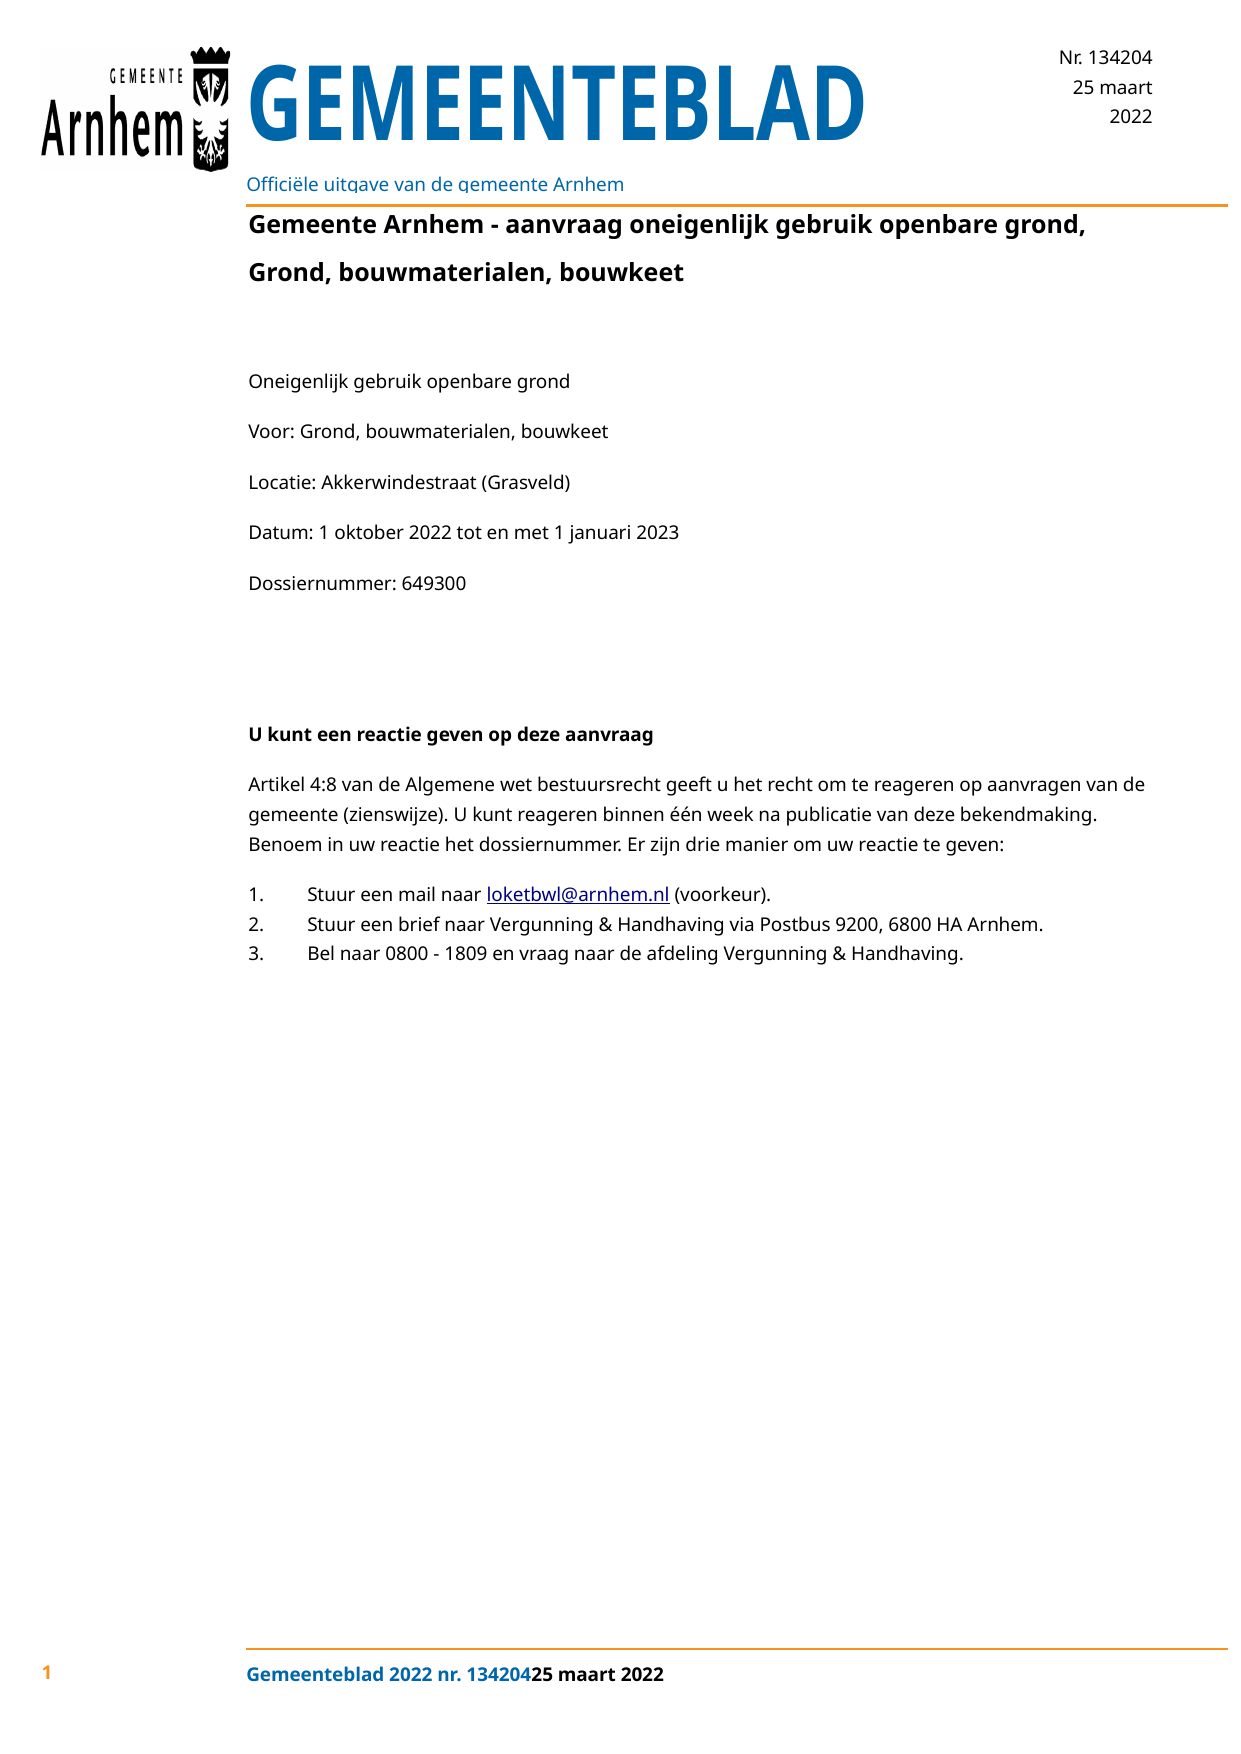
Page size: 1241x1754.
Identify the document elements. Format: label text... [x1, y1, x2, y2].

text Voor: Grond, bouwmaterialen, bouwkeet [248, 419, 1152, 444]
text Dossiernummer: 649300 [248, 570, 1152, 596]
list Stuur een mail naar loketbwl@arnhem.nl (voorkeur). [248, 881, 1152, 907]
picture [41, 47, 231, 172]
text Oneigenlijk gebruik openbare grond [248, 368, 1152, 394]
text Artikel 4:8 van de Algemene wet bestuursrecht geeft u het recht om te reageren op aanvragen van de gemeente (zienswijze). U kunt reageren binnen één week na publicatie van deze bekendmaking. Benoem in uw reactie het dossiernummer. Er zijn drie manier om uw reactie te geven: [248, 772, 1152, 857]
text Gemeente Arnhem - aanvraag oneigenlijk gebruik openbare grond, Grond, bouwmaterialen, bouwkeet [248, 207, 1152, 288]
text Datum: 1 oktober 2022 tot en met 1 januari 2023 [248, 519, 1152, 545]
text U kunt een reactie geven op deze aanvraag [248, 721, 1152, 747]
text Locatie: Akkerwindestraat (Grasveld) [248, 469, 1152, 495]
list Bel naar 0800 - 1809 en vraag naar de afdeling Vergunning & Handhaving. [248, 940, 1152, 966]
list Stuur een brief naar Vergunning & Handhaving via Postbus 9200, 6800 HA Arnhem. [248, 911, 1152, 937]
